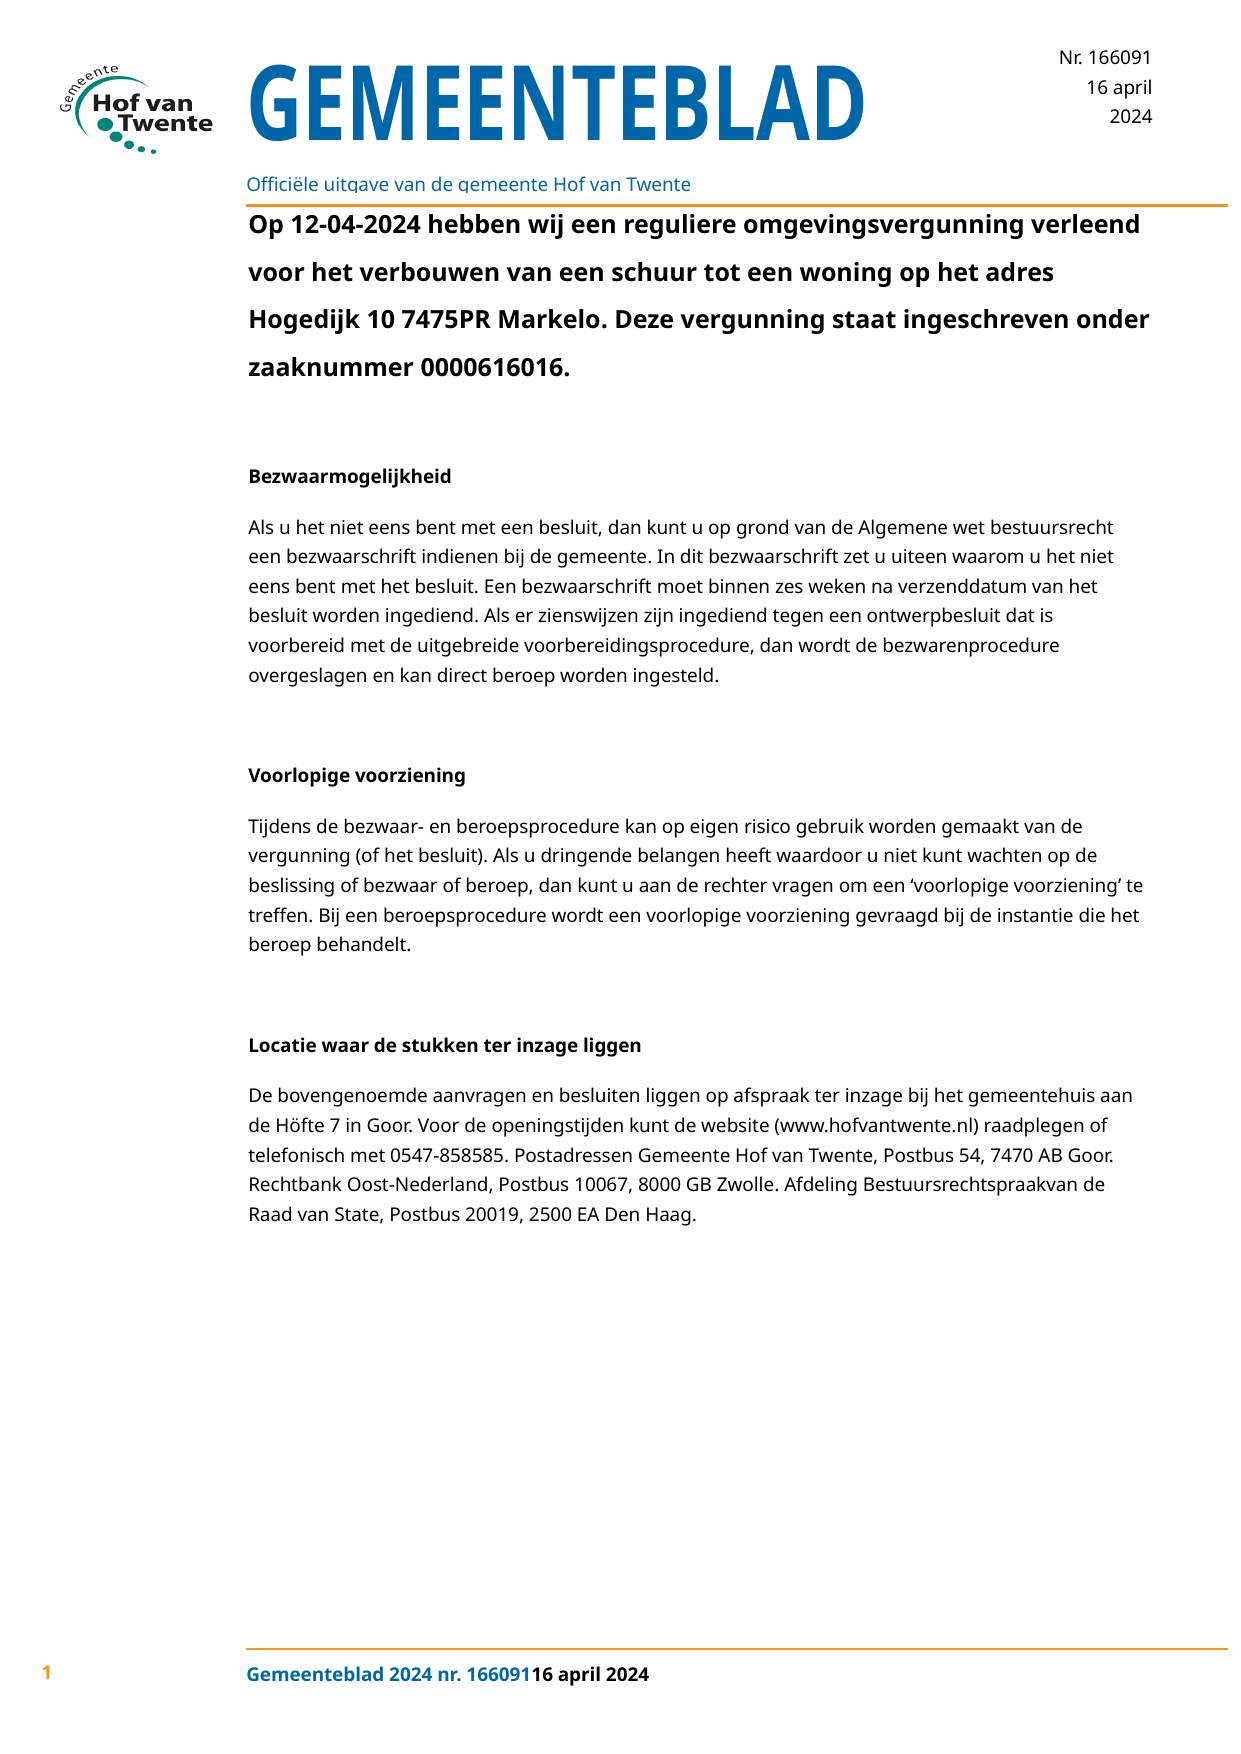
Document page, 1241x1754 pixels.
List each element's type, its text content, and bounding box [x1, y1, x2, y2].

picture [41, 47, 231, 172]
text Locatie waar de stukken ter inzage liggen [248, 1032, 1152, 1058]
text Als u het niet eens bent met een besluit, dan kunt u op grond van de Algemene wet bestuursrecht een bezwaarschrift indienen bij de gemeente. In dit bezwaarschrift zet u uiteen waarom u het niet eens bent met het besluit. Een bezwaarschrift moet binnen zes weken na verzenddatum van het besluit worden ingediend. Als er zienswijzen zijn ingediend tegen een ontwerpbesluit dat is voorbereid met de uitgebreide voorbereidingsprocedure, dan wordt de bezwarenprocedure overgeslagen en kan direct beroep worden ingesteld. [248, 514, 1152, 688]
text Bezwaarmogelijkheid [248, 463, 1152, 489]
text Voorlopige voorziening [248, 763, 1152, 788]
text De bovengenoemde aanvragen en besluiten liggen op afspraak ter inzage bij het gemeentehuis aan de Höfte 7 in Goor. Voor de openingstijden kunt de website (www.hofvantwente.nl) raadplegen of telefonisch met 0547-858585. Postadressen Gemeente Hof van Twente, Postbus 54, 7470 AB Goor. Rechtbank Oost-Nederland, Postbus 10067, 8000 GB Zwolle. Afdeling Bestuursrechtspraakvan de Raad van State, Postbus 20019, 2500 EA Den Haag. [248, 1083, 1152, 1227]
text Tijdens de bezwaar- en beroepsprocedure kan op eigen risico gebruik worden gemaakt van de vergunning (of het besluit). Als u dringende belangen heeft waardoor u niet kunt wachten op de beslissing of bezwaar of beroep, dan kunt u aan de rechter vragen om een ‘voorlopige voorziening’ te treffen. Bij een beroepsprocedure wordt een voorlopige voorziening gevraagd bij de instantie die het beroep behandelt. [248, 813, 1152, 957]
text Op 12-04-2024 hebben wij een reguliere omgevingsvergunning verleend voor het verbouwen van een schuur tot een woning op het adres Hogedijk 10 7475PR Markelo. Deze vergunning staat ingeschreven onder zaaknummer 0000616016. [248, 207, 1152, 384]
